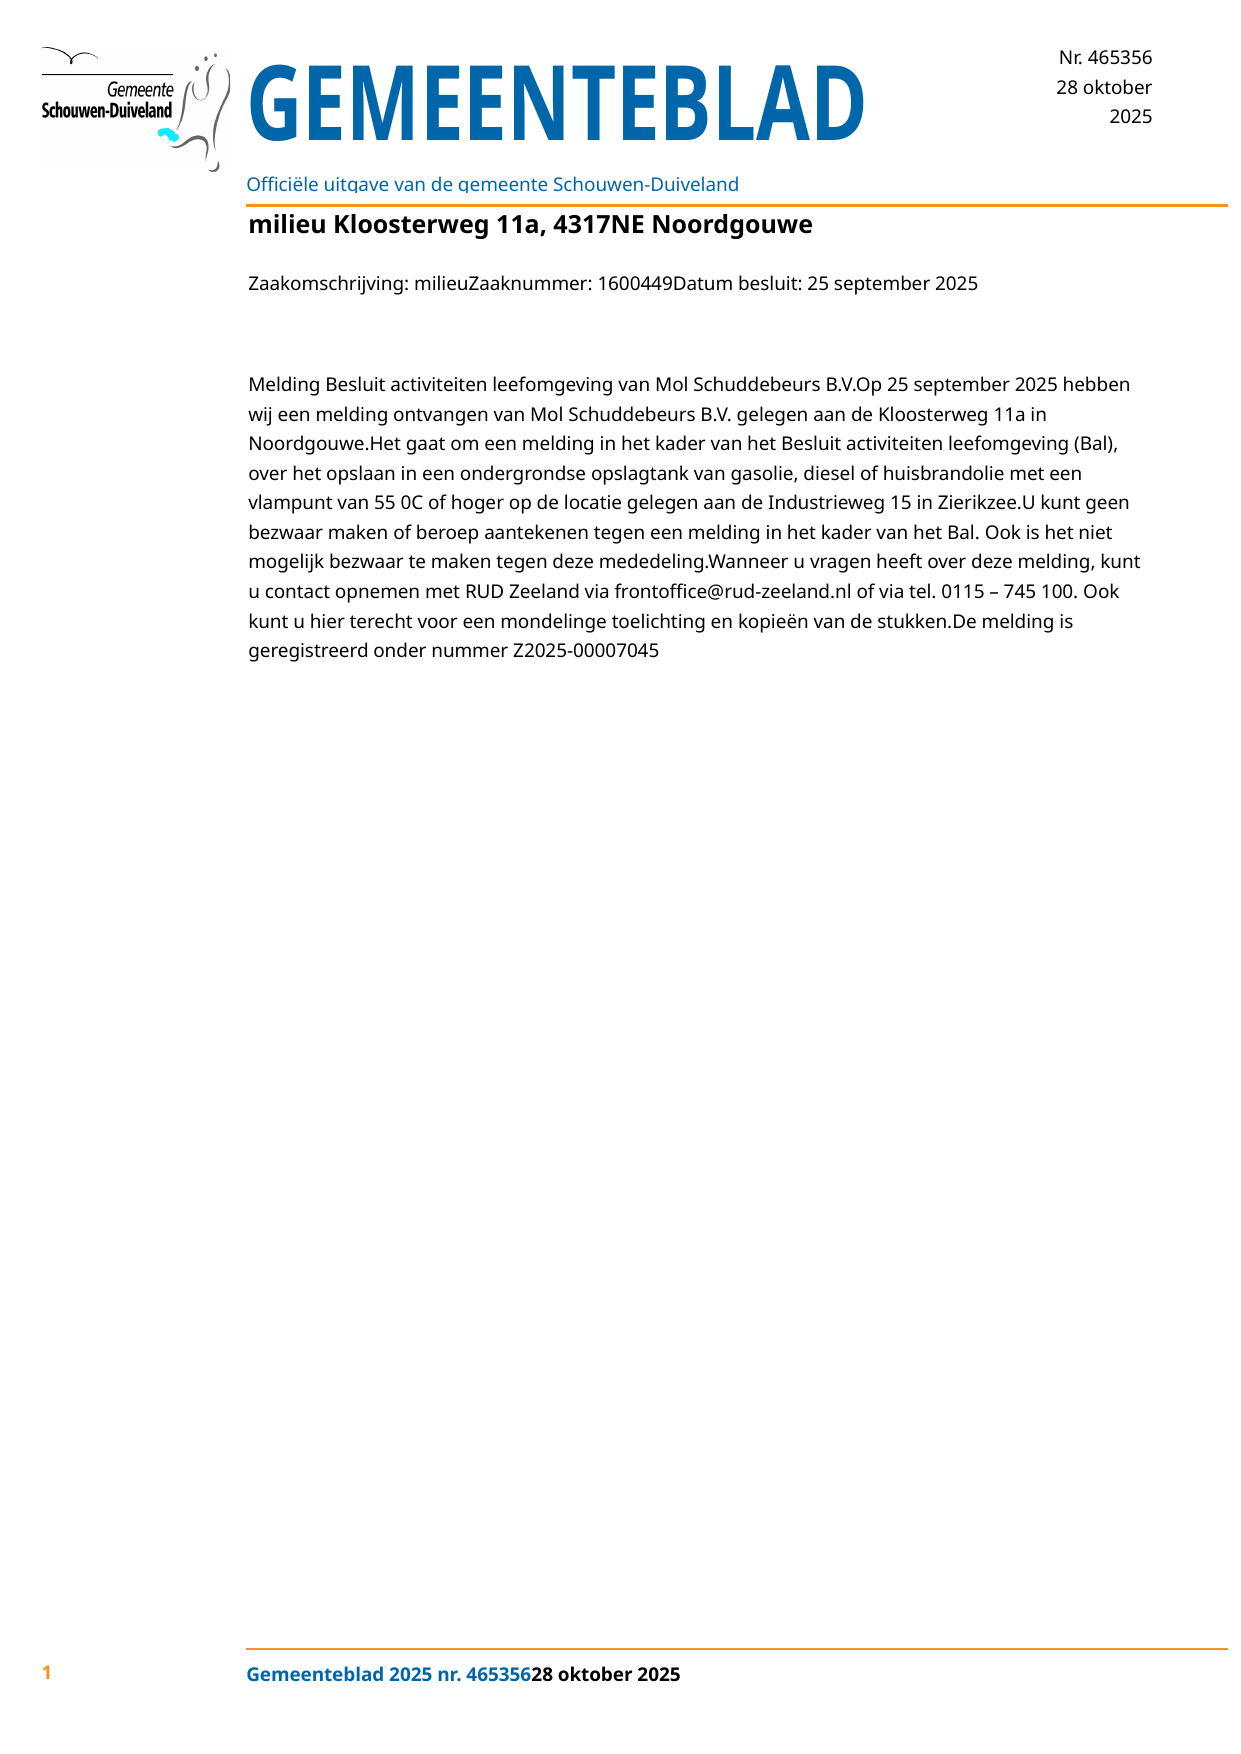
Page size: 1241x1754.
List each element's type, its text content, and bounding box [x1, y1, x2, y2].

text milieu Kloosterweg 11a, 4317NE Noordgouwe [248, 207, 1152, 241]
text Zaakomschrijving: milieuZaaknummer: 1600449Datum besluit: 25 september 2025 [248, 270, 1152, 296]
picture [41, 47, 231, 172]
text Melding Besluit activiteiten leefomgeving van Mol Schuddebeurs B.V.Op 25 september 2025 hebben wij een melding ontvangen van Mol Schuddebeurs B.V. gelegen aan de Kloosterweg 11a in Noordgouwe.Het gaat om een melding in het kader van het Besluit activiteiten leefomgeving (Bal), over het opslaan in een ondergrondse opslagtank van gasolie, diesel of huisbrandolie met een vlampunt van 55 0C of hoger op de locatie gelegen aan de Industrieweg 15 in Zierikzee.U kunt geen bezwaar maken of beroep aantekenen tegen een melding in het kader van het Bal. Ook is het niet mogelijk bezwaar te maken tegen deze mededeling.Wanneer u vragen heeft over deze melding, kunt u contact opnemen met RUD Zeeland via frontoffice@rud-zeeland.nl of via tel. 0115 – 745 100. Ook kunt u hier terecht voor een mondelinge toelichting en kopieën van de stukken.De melding is geregistreerd onder nummer Z2025-00007045 [248, 371, 1152, 663]
